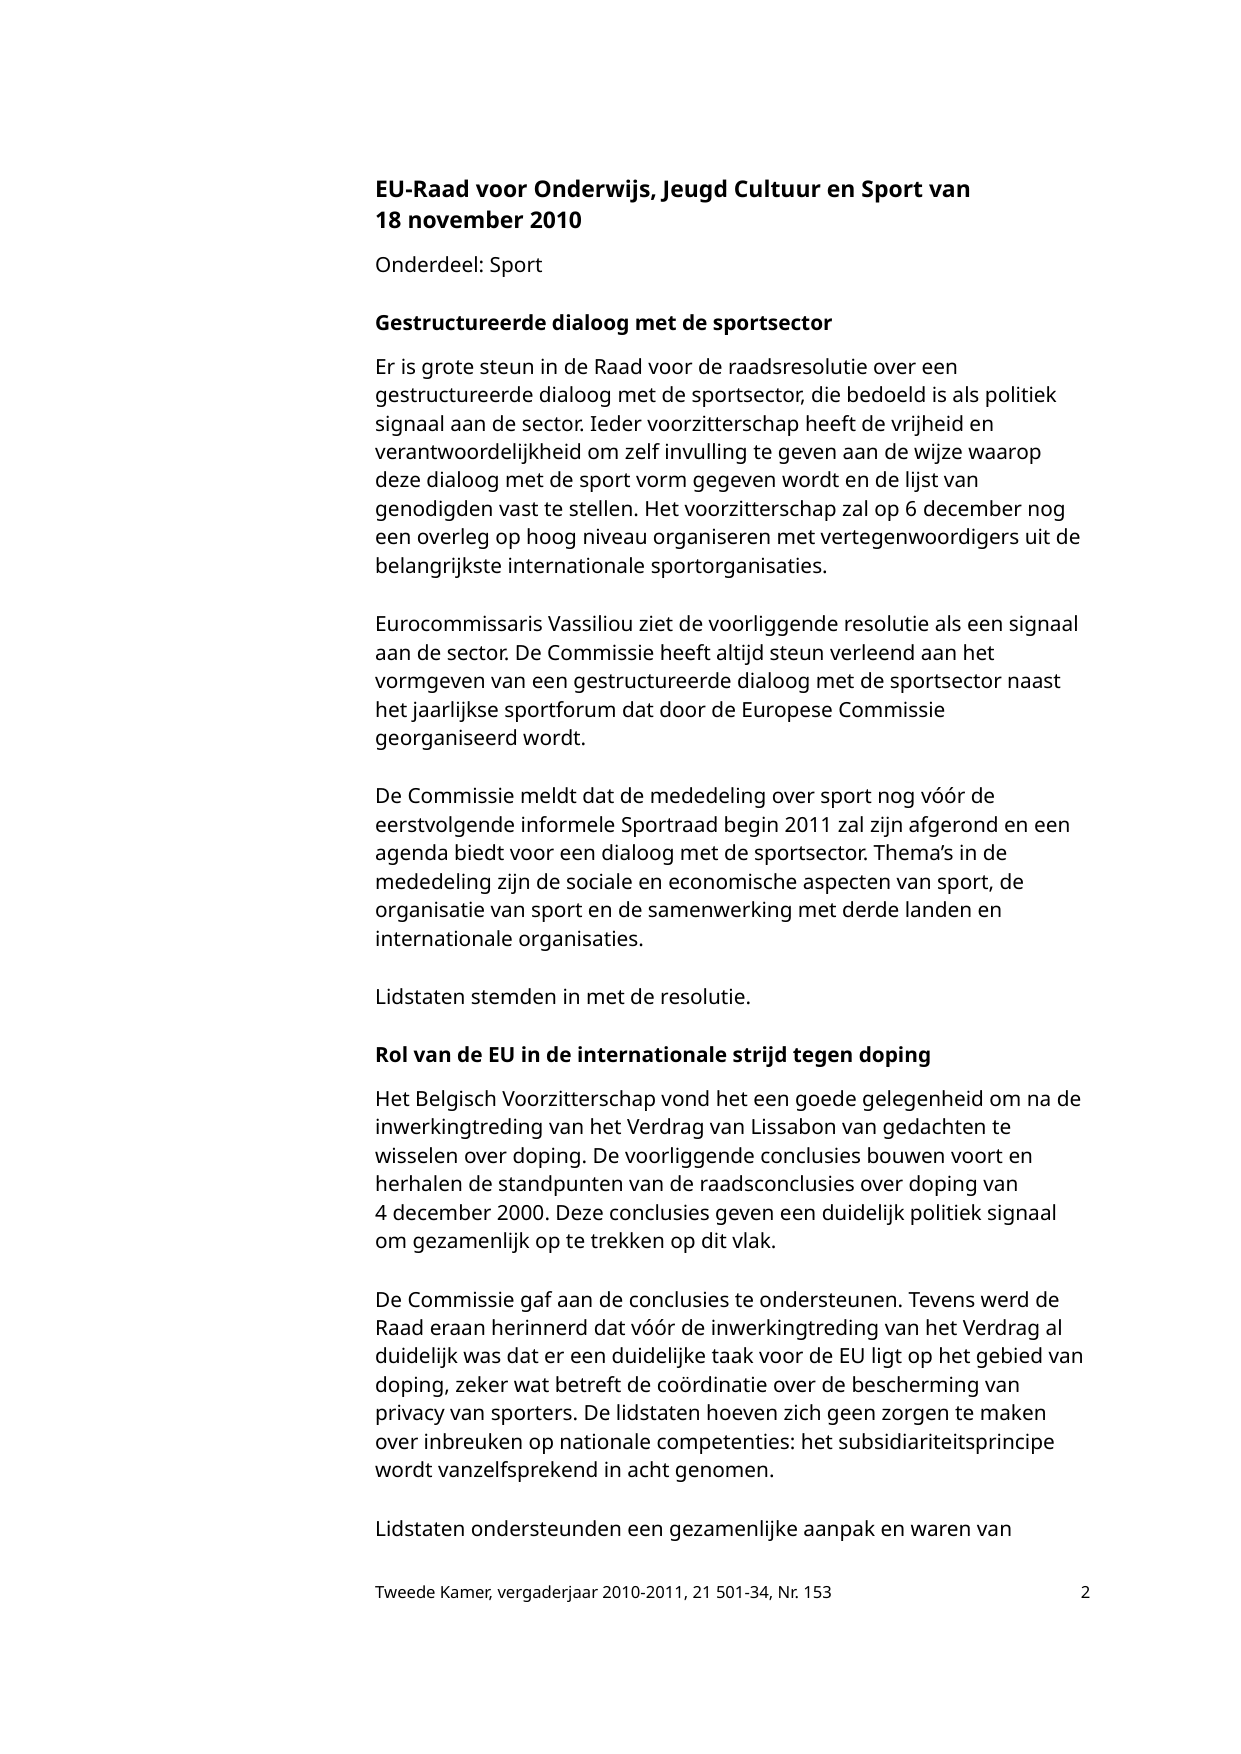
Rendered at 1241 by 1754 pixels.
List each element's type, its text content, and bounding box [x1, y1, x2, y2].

text Gestructureerde dialoog met de sportsector [375, 308, 1090, 337]
text Lidstaten ondersteunden een gezamenlijke aanpak en waren van [375, 1514, 1090, 1542]
text Er is grote steun in de Raad voor de raadsresolutie over een gestructureerde dialoog met de sportsector, die bedoeld is als politiek signaal aan de sector. Ieder voorzitterschap heeft de vrijheid en verantwoordelijkheid om zelf invulling te geven aan de wijze waarop deze dialoog met de sport vorm gegeven wordt en de lijst van genodigden vast te stellen. Het voorzitterschap zal op 6 december nog een overleg op hoog niveau organiseren met vertegenwoordigers uit de belangrijkste internationale sportorganisaties. [375, 352, 1090, 579]
text De Commissie meldt dat de mededeling over sport nog vóór de eerstvolgende informele Sportraad begin 2011 zal zijn afgerond en een agenda biedt voor een dialoog met de sportsector. Thema’s in de mededeling zijn de sociale en economische aspecten van sport, de organisatie van sport en de samenwerking met derde landen en internationale organisaties. [375, 782, 1090, 952]
text Rol van de EU in de internationale strijd tegen doping [375, 1041, 1090, 1069]
text De Commissie gaf aan de conclusies te ondersteunen. Tevens werd de Raad eraan herinnerd dat vóór de inwerkingtreding van het Verdrag al duidelijk was dat er een duidelijke taak voor de EU ligt op het gebied van doping, zeker wat betreft de coördinatie over de bescherming van privacy van sporters. De lidstaten hoeven zich geen zorgen te maken over inbreuken op nationale competenties: het subsidiariteitsprincipe wordt vanzelfsprekend in acht genomen. [375, 1285, 1090, 1484]
text Het Belgisch Voorzitterschap vond het een goede gelegenheid om na de inwerkingtreding van het Verdrag van Lissabon van gedachten te wisselen over doping. De voorliggende conclusies bouwen voort en herhalen de standpunten van de raadsconclusies over doping van 4 december 2000. Deze conclusies geven een duidelijk politiek signaal om gezamenlijk op te trekken op dit vlak. [375, 1084, 1090, 1255]
text Eurocommissaris Vassiliou ziet de voorliggende resolutie als een signaal aan de sector. De Commissie heeft altijd steun verleend aan het vormgeven van een gestructureerde dialoog met de sportsector naast het jaarlijkse sportforum dat door de Europese Commissie georganiseerd wordt. [375, 609, 1090, 752]
text Lidstaten stemden in met de resolutie. [375, 982, 1090, 1011]
subtitle EU-Raad voor Onderwijs, Jeugd Cultuur en Sport van 18 november 2010 [375, 172, 1090, 235]
text Onderdeel: Sport [375, 250, 1090, 278]
